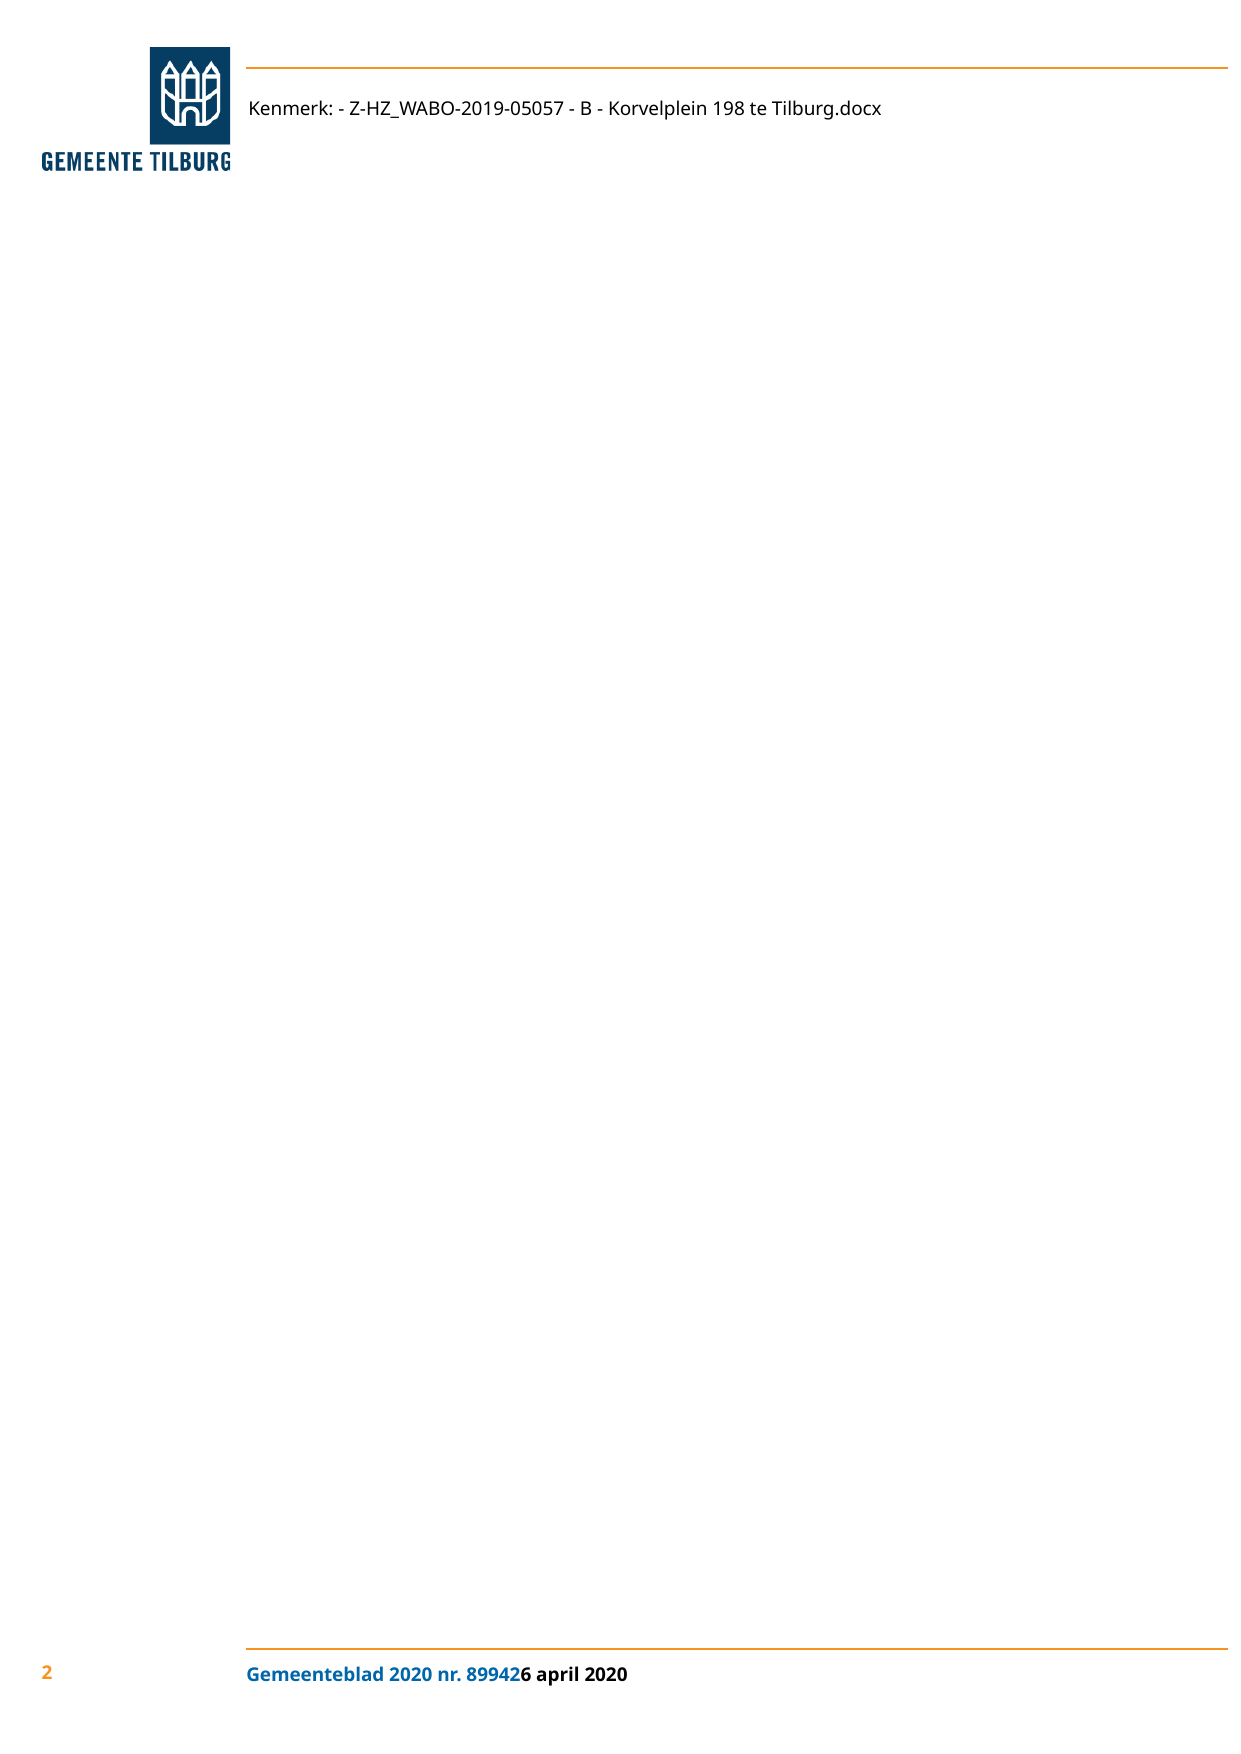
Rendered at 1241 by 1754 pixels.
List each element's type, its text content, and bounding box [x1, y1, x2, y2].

text Kenmerk: - Z-HZ_WABO-2019-05057 - B - Korvelplein 198 te Tilburg.docx [248, 95, 1152, 121]
picture [41, 47, 231, 172]
